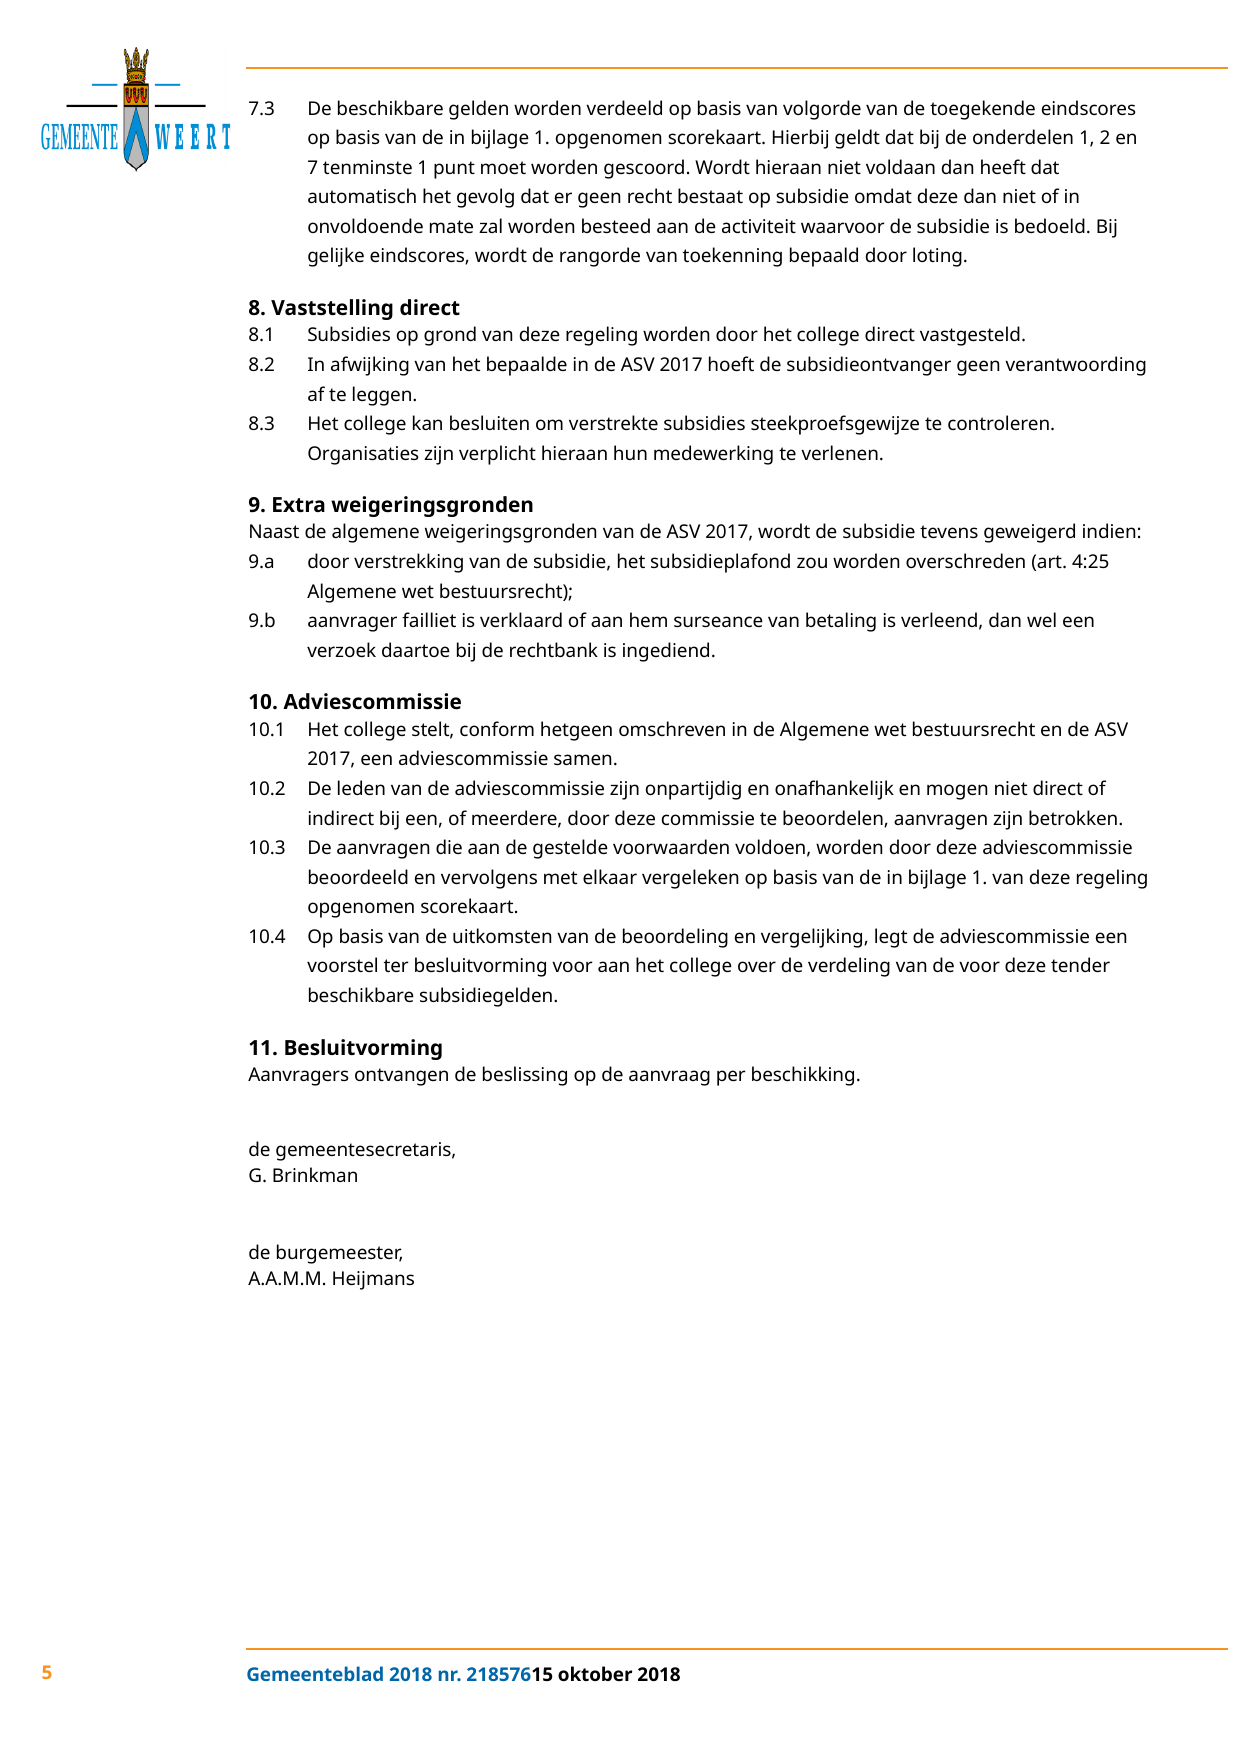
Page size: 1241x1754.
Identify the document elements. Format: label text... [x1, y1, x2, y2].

text 9. Extra weigeringsgronden [248, 490, 1152, 519]
text G. Brinkman [248, 1162, 1152, 1188]
picture [41, 47, 231, 172]
list De aanvragen die aan de gestelde voorwaarden voldoen, worden door deze adviescommissie beoordeeld en vervolgens met elkaar vergeleken op basis van de in bijlage 1. van deze regeling opgenomen scorekaart. [248, 834, 1152, 919]
list De beschikbare gelden worden verdeeld op basis van volgorde van de toegekende eindscores op basis van de in bijlage 1. opgenomen scorekaart. Hierbij geldt dat bij de onderdelen 1, 2 en 7 tenminste 1 punt moet worden gescoord. Wordt hieraan niet voldaan dan heeft dat automatisch het gevolg dat er geen recht bestaat op subsidie omdat deze dan niet of in onvoldoende mate zal worden besteed aan de activiteit waarvoor de subsidie is bedoeld. Bij gelijke eindscores, wordt de rangorde van toekenning bepaald door loting. [248, 95, 1152, 268]
list In afwijking van het bepaalde in de ASV 2017 hoeft de subsidieontvanger geen verantwoording af te leggen. [248, 351, 1152, 406]
list aanvrager failliet is verklaard of aan hem surseance van betaling is verleend, dan wel een verzoek daartoe bij de rechtbank is ingediend. [248, 607, 1152, 663]
list Op basis van de uitkomsten van de beoordeling en vergelijking, legt de adviescommissie een voorstel ter besluitvorming voor aan het college over de verdeling van de voor deze tender beschikbare subsidiegelden. [248, 923, 1152, 1008]
text de gemeentesecretaris, [248, 1136, 1152, 1162]
list De leden van de adviescommissie zijn onpartijdig en onafhankelijk en mogen niet direct of indirect bij een, of meerdere, door deze commissie te beoordelen, aanvragen zijn betrokken. [248, 775, 1152, 830]
list Het college stelt, conform hetgeen omschreven in de Algemene wet bestuursrecht en de ASV 2017, een adviescommissie samen. [248, 716, 1152, 771]
text 10. Adviescommissie [248, 687, 1152, 716]
list Het college kan besluiten om verstrekte subsidies steekproefsgewijze te controleren. Organisaties zijn verplicht hieraan hun medewerking te verlenen. [248, 410, 1152, 466]
text 8. Vaststelling direct [248, 293, 1152, 322]
text A.A.M.M. Heijmans [248, 1265, 1152, 1291]
list door verstrekking van de subsidie, het subsidieplafond zou worden overschreden (art. 4:25 Algemene wet bestuursrecht); [248, 548, 1152, 604]
text de burgemeester, [248, 1239, 1152, 1265]
list Subsidies op grond van deze regeling worden door het college direct vastgesteld. [248, 322, 1152, 347]
text 11. Besluitvorming [248, 1033, 1152, 1061]
text Naast de algemene weigeringsgronden van de ASV 2017, wordt de subsidie tevens geweigerd indien: [248, 519, 1152, 544]
text Aanvragers ontvangen de beslissing op de aanvraag per beschikking. [248, 1061, 1152, 1087]
